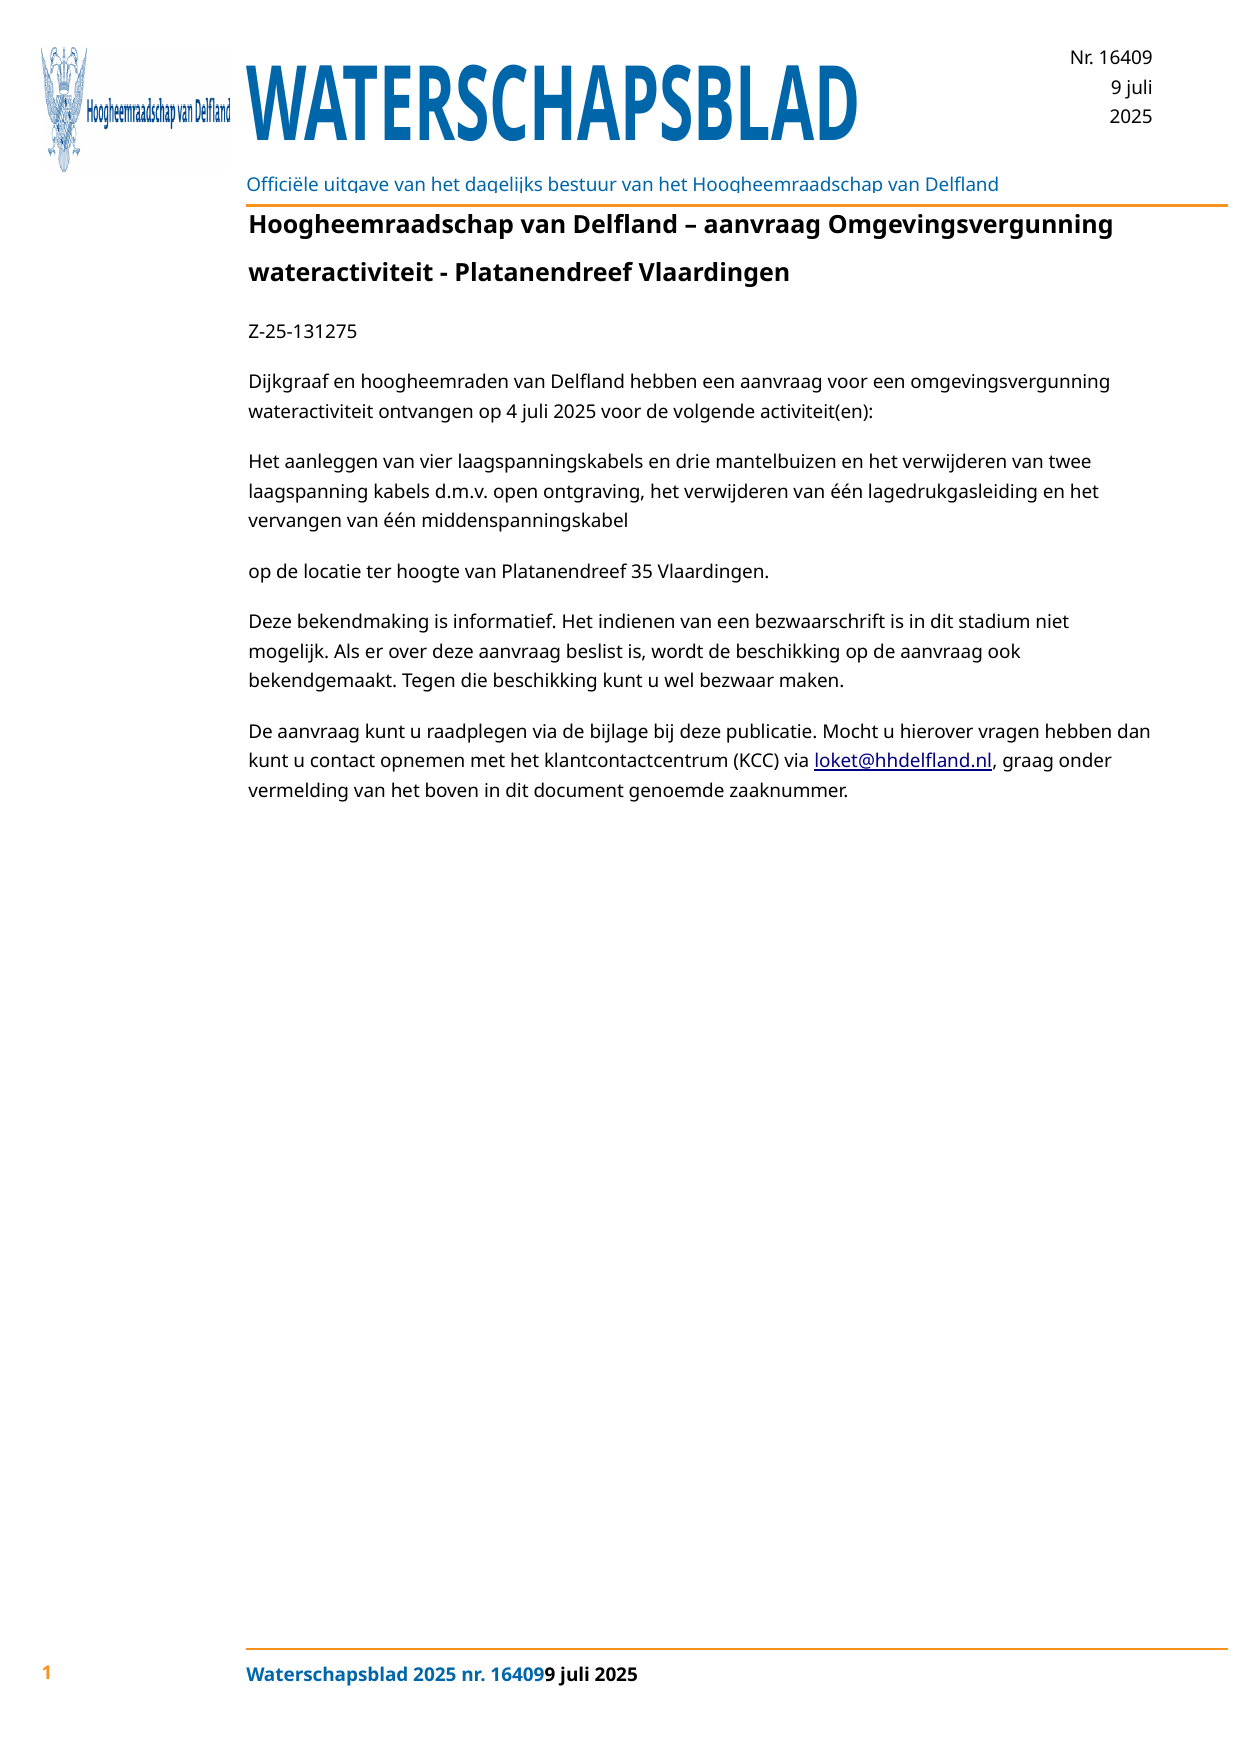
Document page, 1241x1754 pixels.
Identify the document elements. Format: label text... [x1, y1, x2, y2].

text Z-25-131275 [248, 318, 1152, 344]
text Het aanleggen van vier laagspanningskabels en drie mantelbuizen en het verwijderen van twee laagspanning kabels d.m.v. open ontgraving, het verwijderen van één lagedrukgasleiding en het vervangen van één middenspanningskabel [248, 448, 1152, 533]
text Hoogheemraadschap van Delfland – aanvraag Omgevingsvergunning wateractiviteit - Platanendreef Vlaardingen [248, 207, 1152, 288]
text op de locatie ter hoogte van Platanendreef 35 Vlaardingen. [248, 558, 1152, 584]
text Deze bekendmaking is informatief. Het indienen van een bezwaarschrift is in dit stadium niet mogelijk. Als er over deze aanvraag beslist is, wordt de beschikking op de aanvraag ook bekendgemaakt. Tegen die beschikking kunt u wel bezwaar maken. [248, 608, 1152, 693]
text De aanvraag kunt u raadplegen via de bijlage bij deze publicatie. Mocht u hierover vragen hebben dan kunt u contact opnemen met het klantcontactcentrum (KCC) via loket@hhdelfland.nl, graag onder vermelding van het boven in dit document genoemde zaaknummer. [248, 718, 1152, 803]
text Dijkgraaf en hoogheemraden van Delfland hebben een aanvraag voor een omgevingsvergunning wateractiviteit ontvangen op 4 juli 2025 voor de volgende activiteit(en): [248, 368, 1152, 424]
picture [41, 47, 231, 172]
